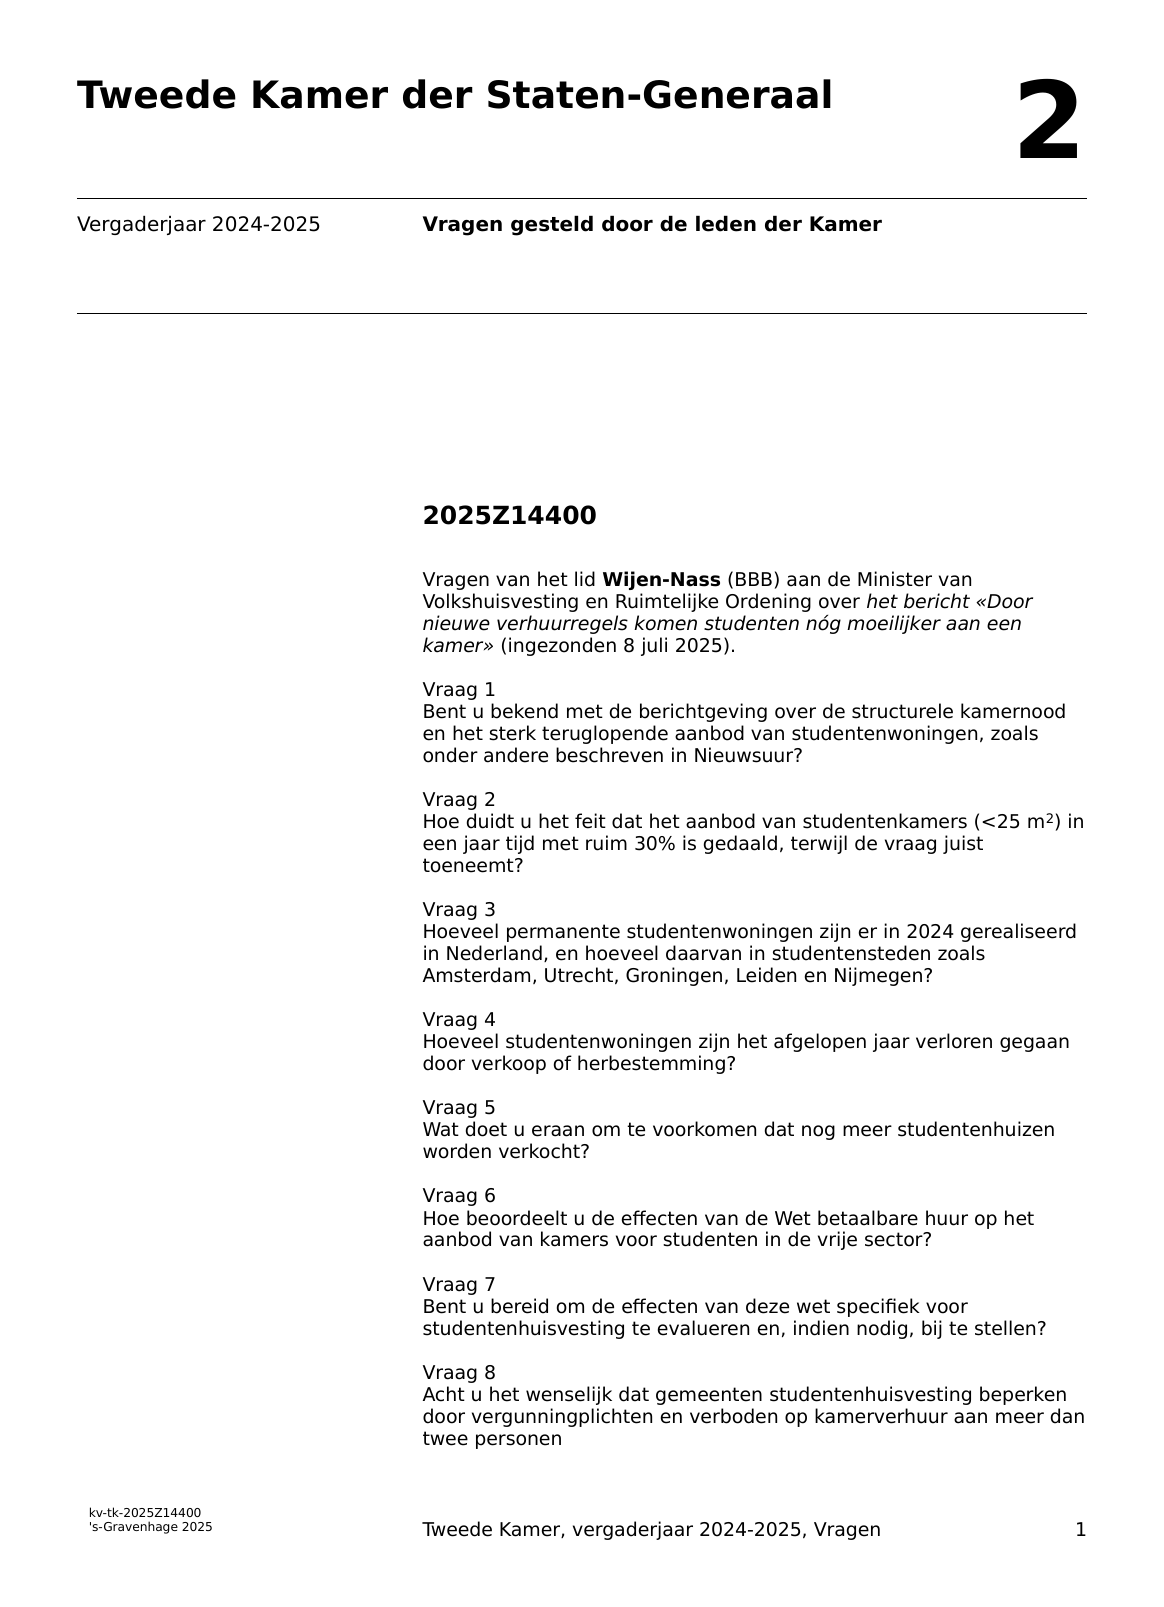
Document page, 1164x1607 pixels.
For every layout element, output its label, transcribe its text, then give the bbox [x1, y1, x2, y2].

text 2025Z14400 [422, 501, 1087, 531]
text Hoe duidt u het feit dat het aanbod van studentenkamers (<25 m2) in een jaar tijd met ruim 30% is gedaald, terwijl de vraag juist toeneemt? [422, 811, 1087, 877]
text Vraag 2 [422, 789, 1087, 811]
text kv-tk-2025Z14400 [88, 1506, 323, 1520]
text Hoeveel permanente studentenwoningen zijn er in 2024 gerealiseerd in Nederland, en hoeveel daarvan in studentensteden zoals Amsterdam, Utrecht, Groningen, Leiden en Nijmegen? [422, 921, 1087, 987]
text Vragen van het lid Wijen-Nass (BBB) aan de Minister van Volkshuisvesting en Ruimtelijke Ordening over het bericht «Door nieuwe verhuurregels komen studenten nóg moeilijker aan een kamer» (ingezonden 8 juli 2025). [422, 569, 1087, 657]
table_header Tweede Kamer der Staten-Generaal [77, 59, 886, 198]
table_cell Vragen gesteld door de leden der Kamer [422, 199, 1087, 313]
text Vraag 3 [422, 899, 1087, 921]
text Wat doet u eraan om te voorkomen dat nog meer studentenhuizen worden verkocht? [422, 1119, 1087, 1163]
text Bent u bekend met de berichtgeving over de structurele kamernood en het sterk teruglopende aanbod van studentenwoningen, zoals onder andere beschreven in Nieuwsuur? [422, 701, 1087, 767]
text Vraag 8 [422, 1362, 1087, 1384]
table_cell Vergaderjaar 2024-2025 [77, 199, 422, 313]
text Vraag 1 [422, 679, 1087, 701]
text Vraag 4 [422, 1009, 1087, 1031]
text Vraag 7 [422, 1273, 1087, 1296]
text 's-Gravenhage 2025 [88, 1520, 323, 1534]
text Acht u het wenselijk dat gemeenten studentenhuisvesting beperken door vergunningplichten en verboden op kamerverhuur aan meer dan twee personen [422, 1384, 1087, 1449]
text Vraag 6 [422, 1185, 1087, 1207]
text Vraag 5 [422, 1097, 1087, 1119]
text Hoe beoordeelt u de effecten van de Wet betaalbare huur op het aanbod van kamers voor studenten in de vrije sector? [422, 1207, 1087, 1251]
text Hoeveel studentenwoningen zijn het afgelopen jaar verloren gegaan door verkoop of herbestemming? [422, 1031, 1087, 1075]
table_header 2 [886, 59, 1087, 198]
text Bent u bereid om de effecten van deze wet specifiek voor studentenhuisvesting te evalueren en, indien nodig, bij te stellen? [422, 1296, 1087, 1339]
